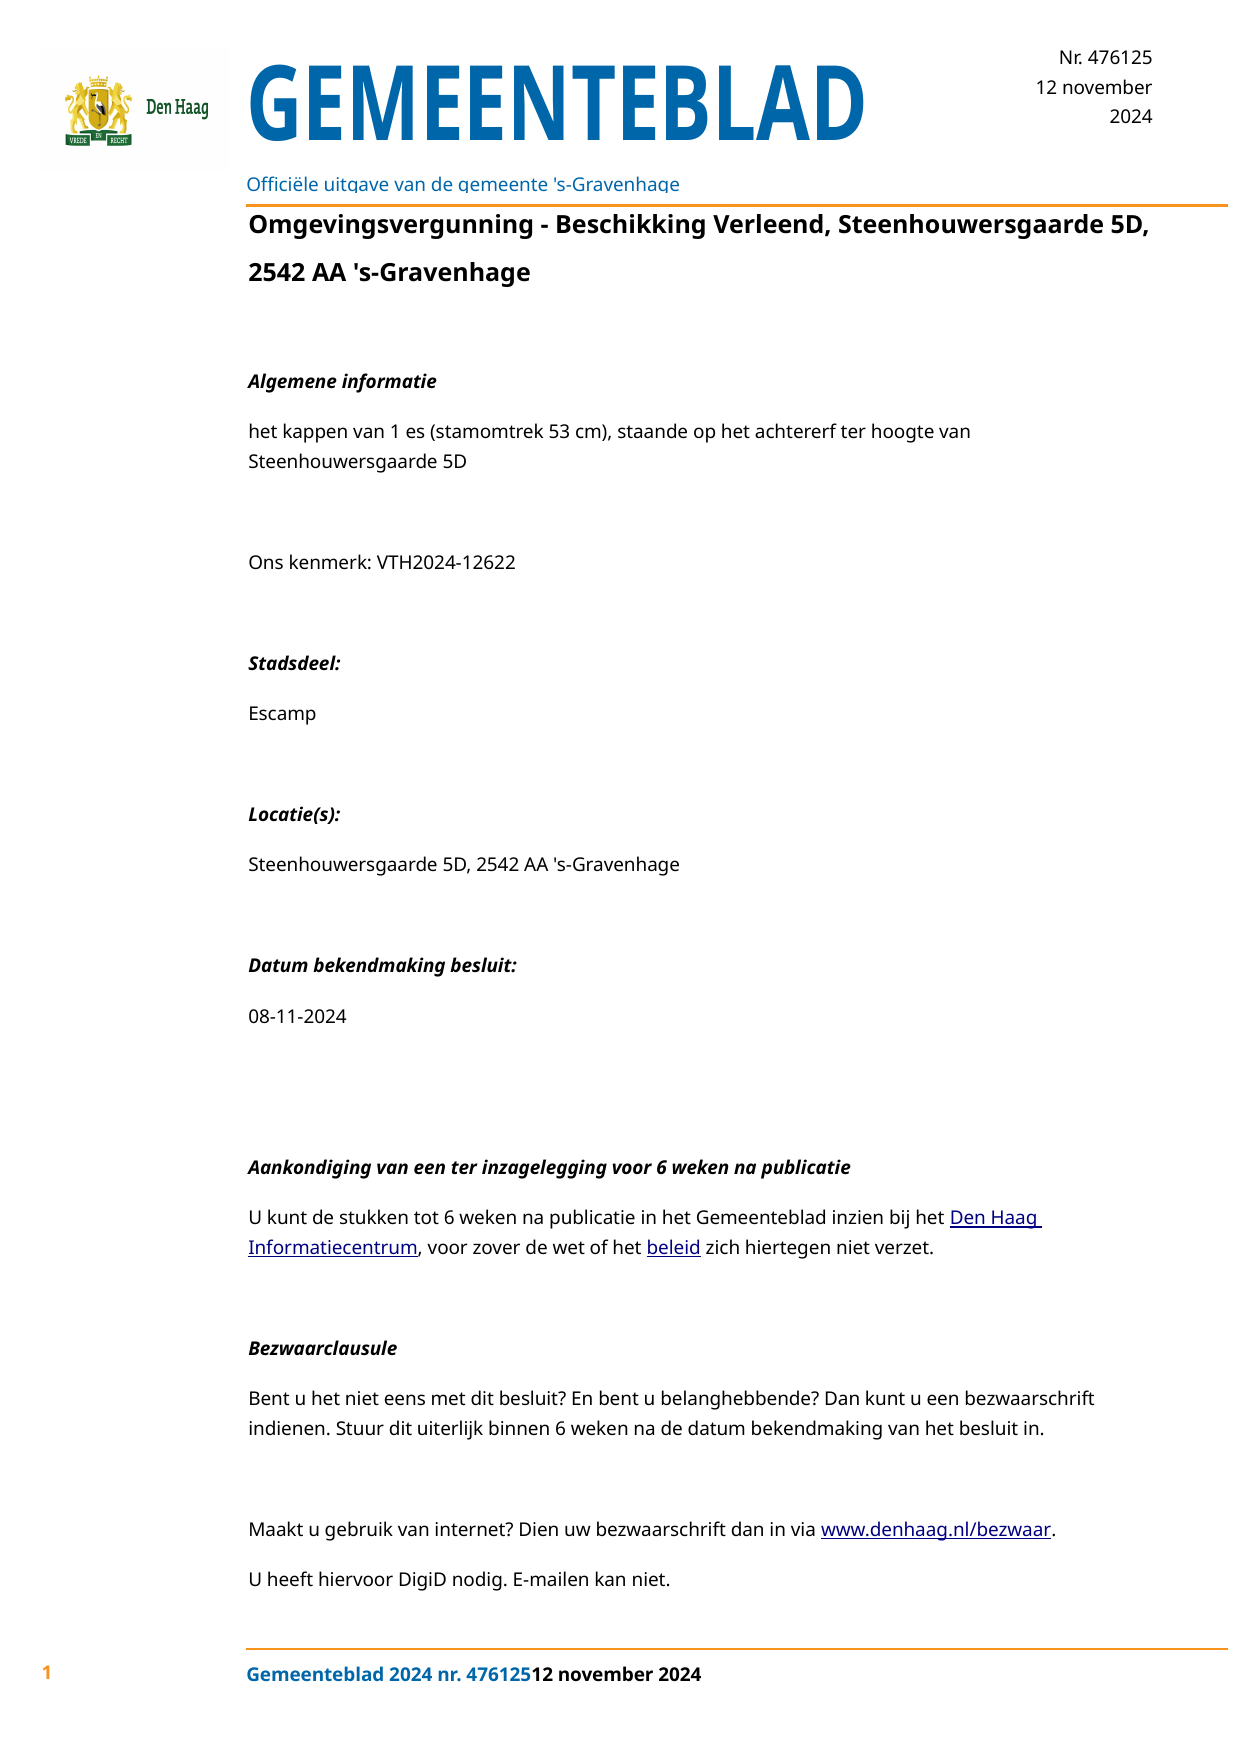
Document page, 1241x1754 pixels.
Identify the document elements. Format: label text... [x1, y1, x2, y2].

text Locatie(s): [248, 801, 1152, 827]
picture [41, 47, 231, 172]
text Aankondiging van een ter inzagelegging voor 6 weken na publicatie [248, 1154, 1152, 1180]
text Stadsdeel: [248, 650, 1152, 676]
text Bezwaarclausule [248, 1335, 1152, 1361]
text Omgevingsvergunning - Beschikking Verleend, Steenhouwersgaarde 5D, 2542 AA 's-Gravenhage [248, 207, 1152, 288]
text Escamp [248, 700, 1152, 726]
text U heeft hiervoor DigiD nodig. E-mailen kan niet. [248, 1566, 1152, 1592]
text 08-11-2024 [248, 1003, 1152, 1029]
text het kappen van 1 es (stamomtrek 53 cm), staande op het achtererf ter hoogte van Steenhouwersgaarde 5D [248, 419, 1152, 474]
text Datum bekendmaking besluit: [248, 952, 1152, 978]
text Ons kenmerk: VTH2024-12622 [248, 549, 1152, 575]
text Steenhouwersgaarde 5D, 2542 AA 's-Gravenhage [248, 852, 1152, 877]
text U kunt de stukken tot 6 weken na publicatie in het Gemeenteblad inzien bij het Den Haag Informatiecentrum, voor zover de wet of het beleid zich hiertegen niet verzet. [248, 1204, 1152, 1260]
text Algemene informatie [248, 368, 1152, 394]
text Bent u het niet eens met dit besluit? En bent u belanghebbende? Dan kunt u een bezwaarschrift indienen. Stuur dit uiterlijk binnen 6 weken na de datum bekendmaking van het besluit in. [248, 1385, 1152, 1441]
text Maakt u gebruik van internet? Dien uw bezwaarschrift dan in via www.denhaag.nl/bezwaar. [248, 1516, 1152, 1542]
